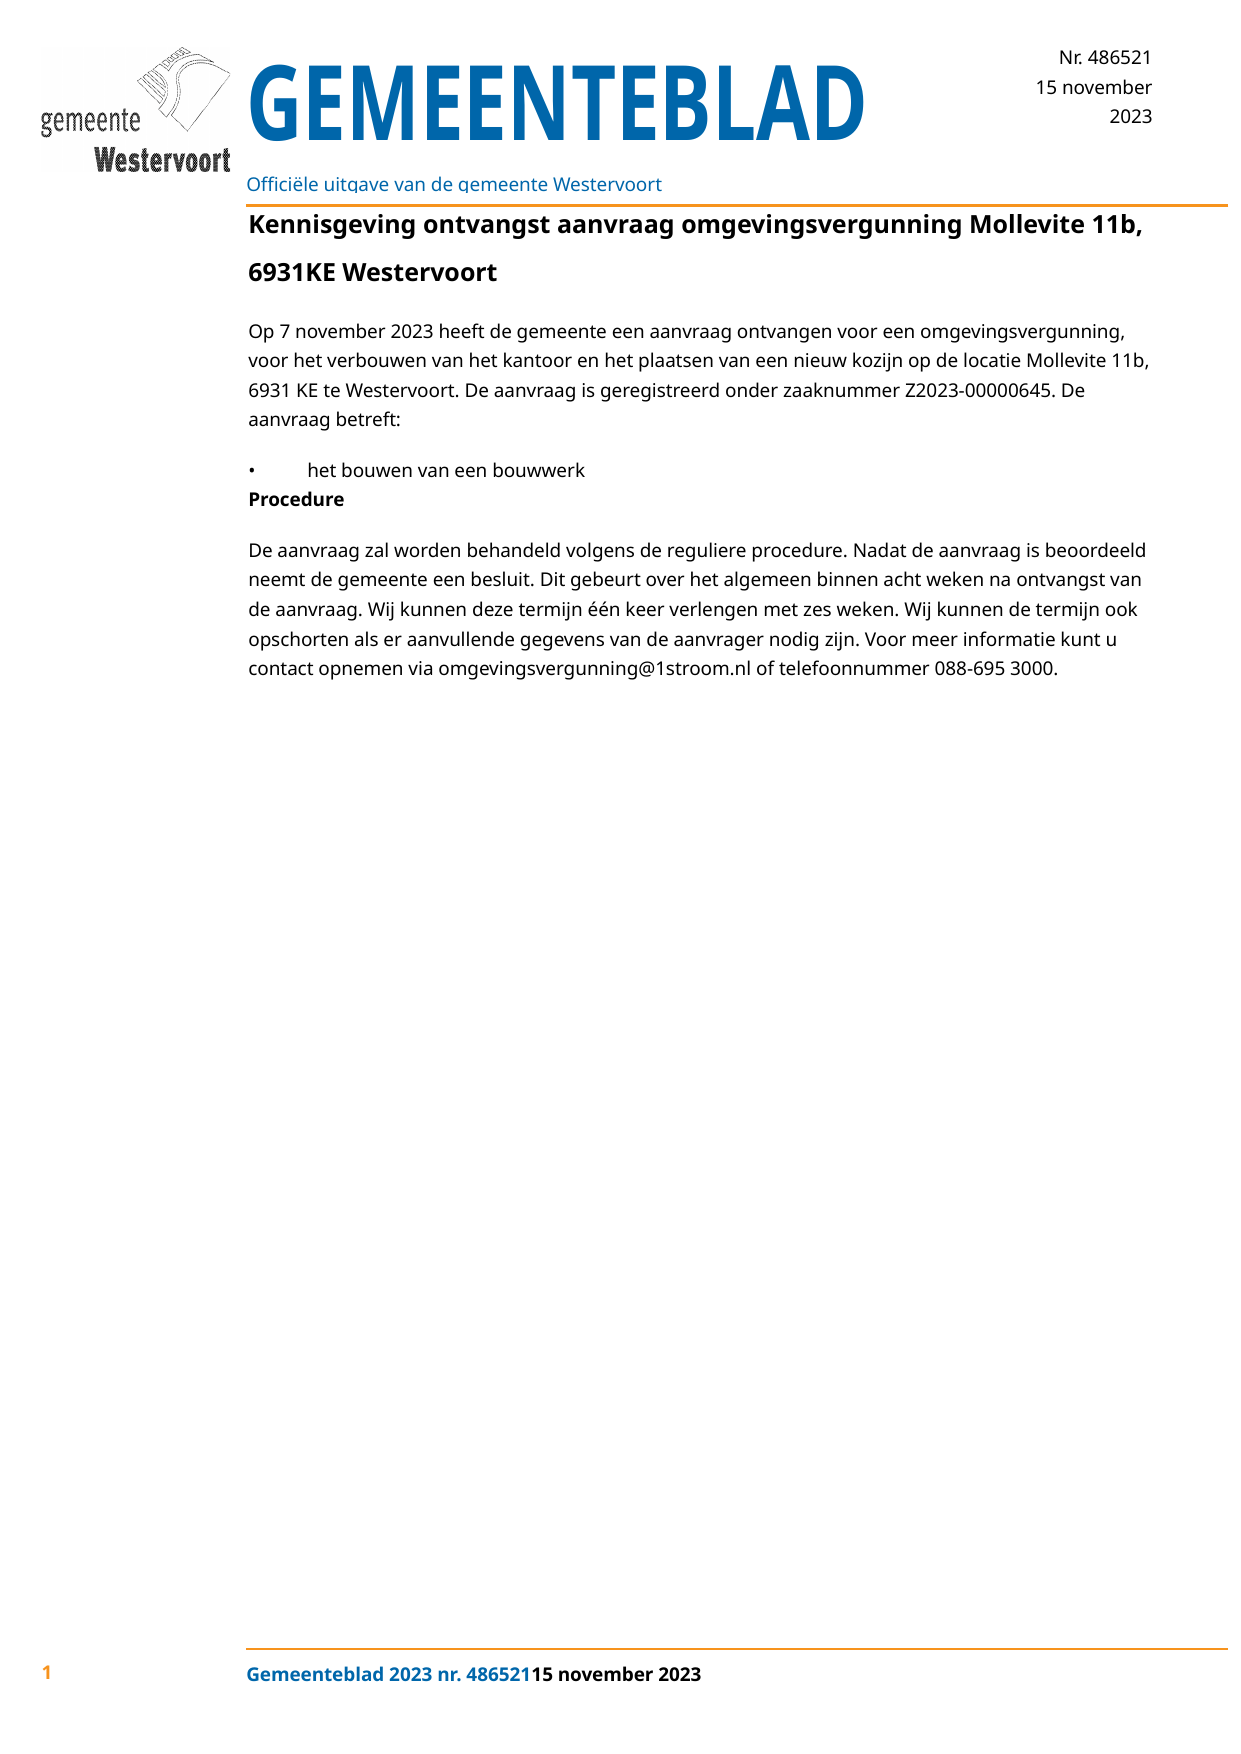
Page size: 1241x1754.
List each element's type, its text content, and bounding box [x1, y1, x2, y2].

text Kennisgeving ontvangst aanvraag omgevingsvergunning Mollevite 11b, 6931KE Westervoort [248, 207, 1152, 288]
text Procedure [248, 487, 1152, 512]
list het bouwen van een bouwwerk [248, 457, 1152, 483]
text De aanvraag zal worden behandeld volgens de reguliere procedure. Nadat de aanvraag is beoordeeld neemt de gemeente een besluit. Dit gebeurt over het algemeen binnen acht weken na ontvangst van de aanvraag. Wij kunnen deze termijn één keer verlengen met zes weken. Wij kunnen de termijn ook opschorten als er aanvullende gegevens van de aanvrager nodig zijn. Voor meer informatie kunt u contact opnemen via omgevingsvergunning@1stroom.nl of telefoonnummer 088-695 3000. [248, 537, 1152, 681]
text Op 7 november 2023 heeft de gemeente een aanvraag ontvangen voor een omgevingsvergunning, voor het verbouwen van het kantoor en het plaatsen van een nieuw kozijn op de locatie Mollevite 11b, 6931 KE te Westervoort. De aanvraag is geregistreerd onder zaaknummer Z2023-00000645. De aanvraag betreft: [248, 318, 1152, 432]
picture [41, 47, 231, 172]
